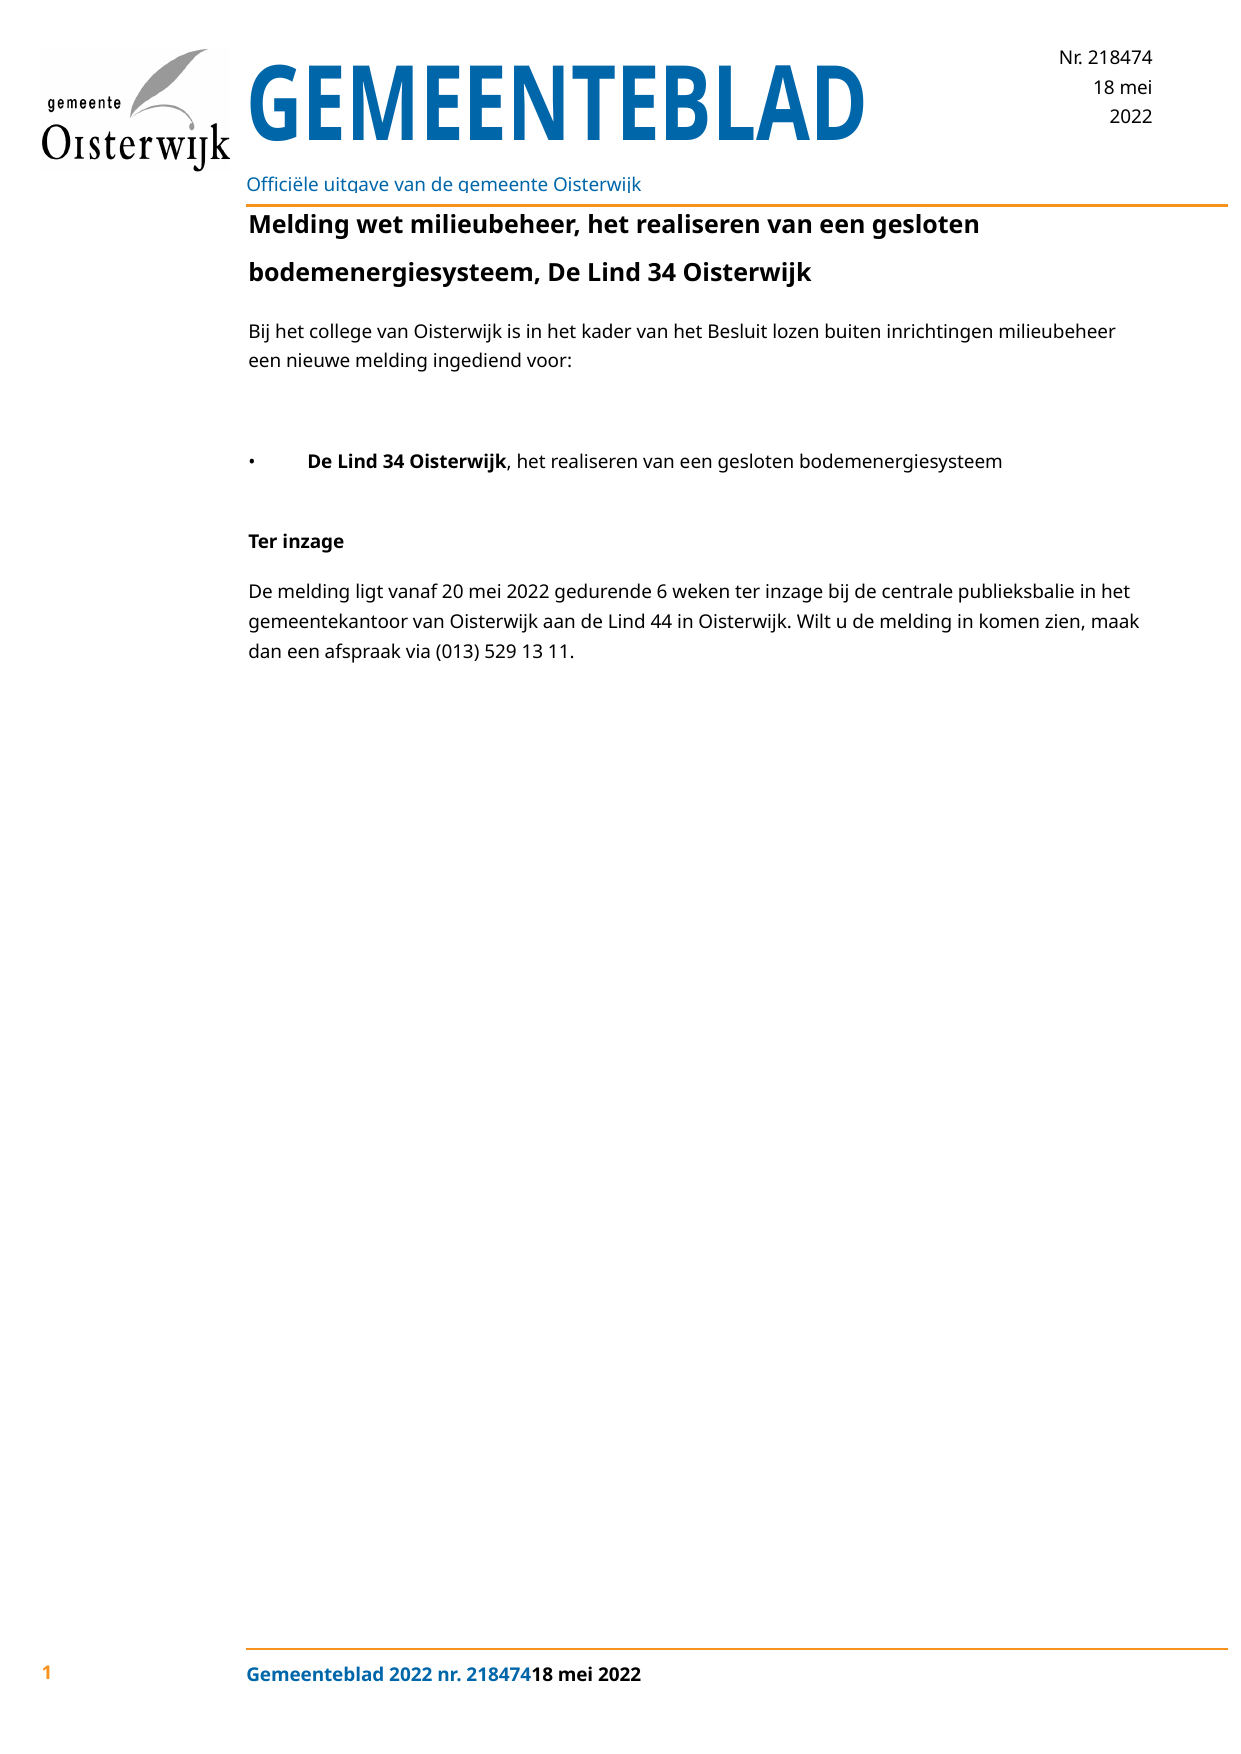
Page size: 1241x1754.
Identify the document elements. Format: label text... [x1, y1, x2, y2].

text Ter inzage [248, 528, 1152, 554]
text Bij het college van Oisterwijk is in het kader van het Besluit lozen buiten inrichtingen milieubeheer een nieuwe melding ingediend voor: [248, 318, 1152, 373]
text Melding wet milieubeheer, het realiseren van een gesloten bodemenergiesysteem, De Lind 34 Oisterwijk [248, 207, 1152, 288]
picture [41, 47, 231, 172]
text De melding ligt vanaf 20 mei 2022 gedurende 6 weken ter inzage bij de centrale publieksbalie in het gemeentekantoor van Oisterwijk aan de Lind 44 in Oisterwijk. Wilt u de melding in komen zien, maak dan een afspraak via (013) 529 13 11. [248, 579, 1152, 664]
list De Lind 34 Oisterwijk, het realiseren van een gesloten bodemenergiesysteem [248, 448, 1152, 474]
